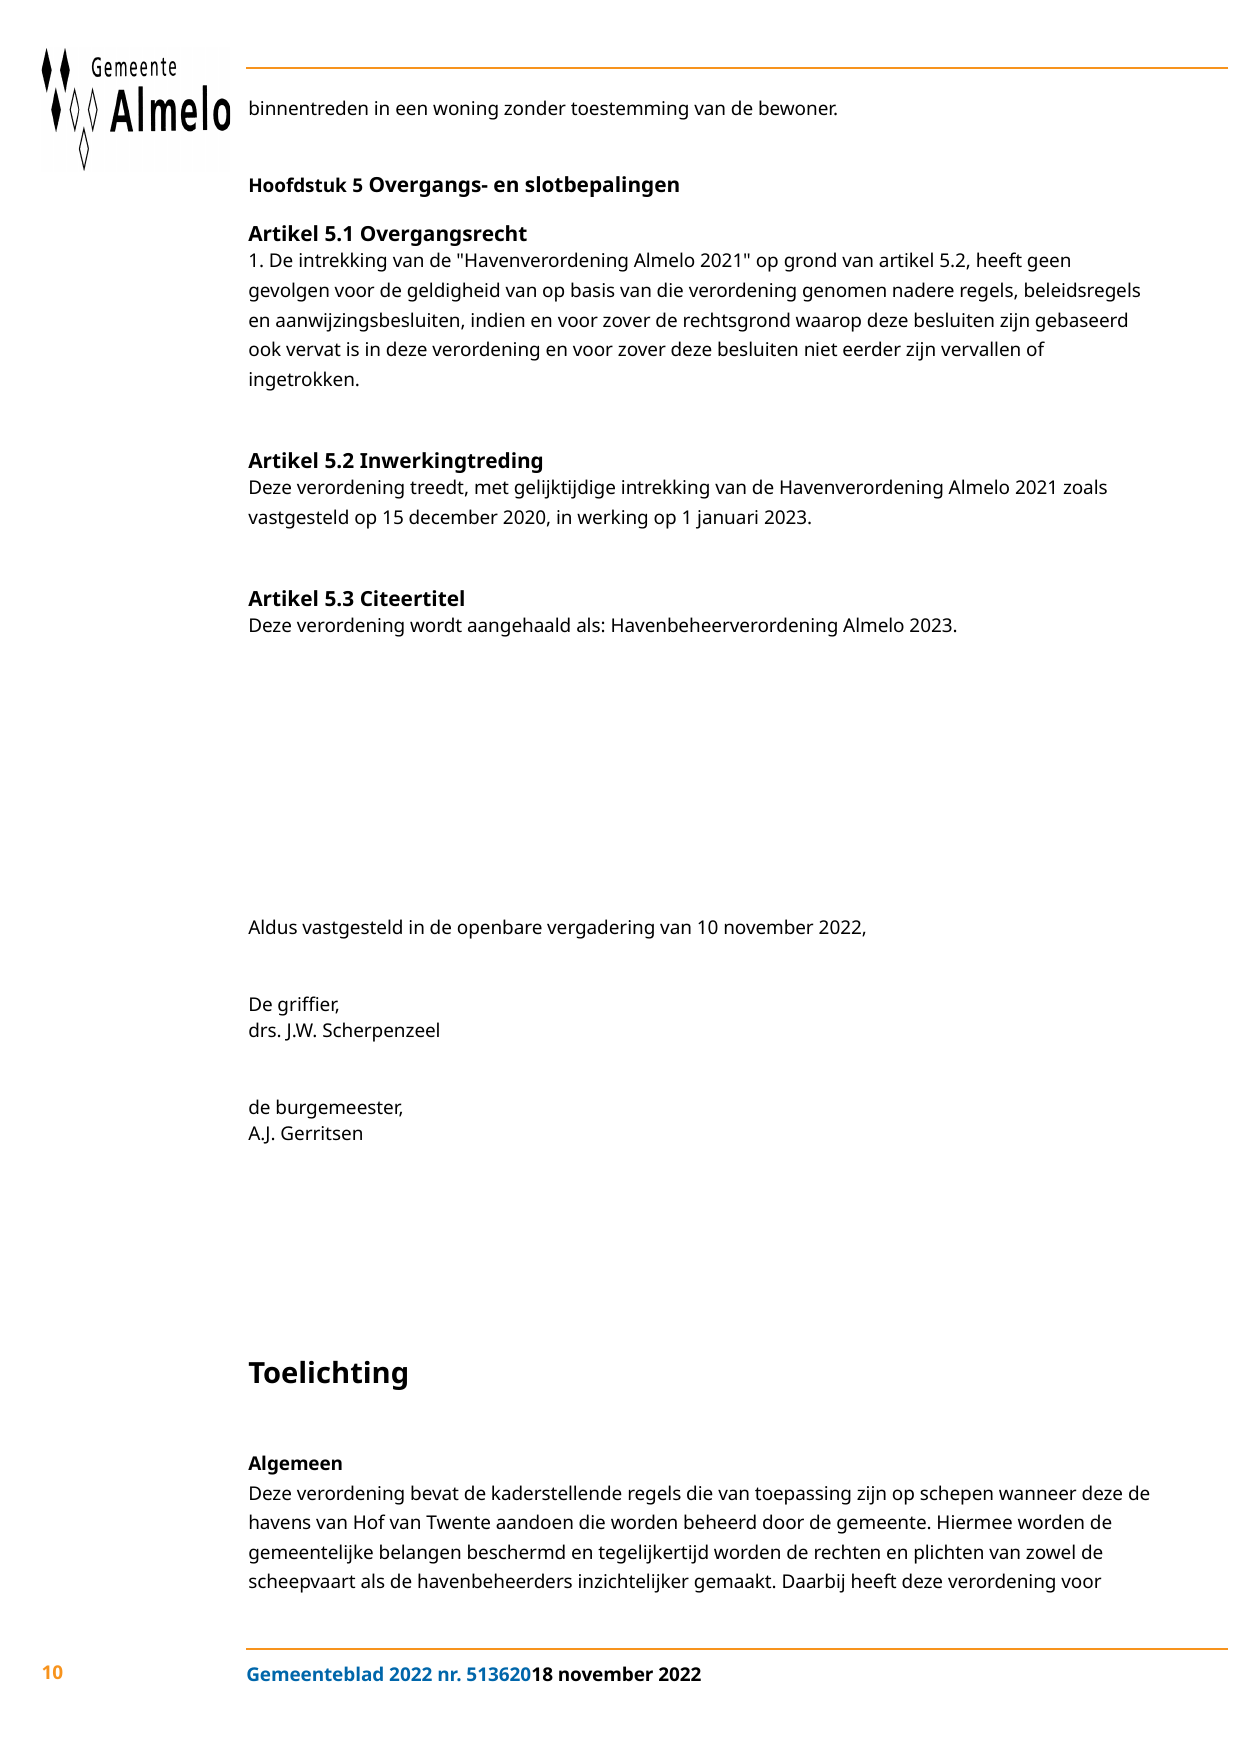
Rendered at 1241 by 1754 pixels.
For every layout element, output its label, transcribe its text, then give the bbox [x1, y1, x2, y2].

text 1. De intrekking van de "Havenverordening Almelo 2021" op grond van artikel 5.2, heeft geen gevolgen voor de geldigheid van op basis van die verordening genomen nadere regels, beleidsregels en aanwijzingsbesluiten, indien en voor zover de rechtsgrond waarop deze besluiten zijn gebaseerd ook vervat is in deze verordening en voor zover deze besluiten niet eerder zijn vervallen of ingetrokken. [248, 248, 1152, 392]
text Artikel 5.2 Inwerkingtreding [248, 446, 1152, 474]
text Toelichting [248, 1352, 1152, 1392]
text Hoofdstuk 5 Overgangs- en slotbepalingen [248, 170, 1152, 198]
text A.J. Gerritsen [248, 1120, 1152, 1146]
picture [41, 47, 231, 172]
text Artikel 5.1 Overgangsrecht [248, 219, 1152, 248]
text Aldus vastgesteld in de openbare vergadering van 10 november 2022, [248, 914, 1152, 940]
text Deze verordening wordt aangehaald als: Havenbeheerverordening Almelo 2023. [248, 612, 1152, 638]
text binnentreden in een woning zonder toestemming van de bewoner. [248, 95, 1152, 121]
text de burgemeester, [248, 1094, 1152, 1120]
text De griffier, [248, 992, 1152, 1017]
text Algemeen [248, 1450, 1152, 1476]
text Artikel 5.3 Citeertitel [248, 584, 1152, 612]
text drs. J.W. Scherpenzeel [248, 1017, 1152, 1043]
text Deze verordening bevat de kaderstellende regels die van toepassing zijn op schepen wanneer deze de havens van Hof van Twente aandoen die worden beheerd door de gemeente. Hiermee worden de gemeentelijke belangen beschermd en tegelijkertijd worden de rechten en plichten van zowel de scheepvaart als de havenbeheerders inzichtelijker gemaakt. Daarbij heeft deze verordening voor [248, 1480, 1152, 1594]
text Deze verordening treedt, met gelijktijdige intrekking van de Havenverordening Almelo 2021 zoals vastgesteld op 15 december 2020, in werking op 1 januari 2023. [248, 474, 1152, 530]
